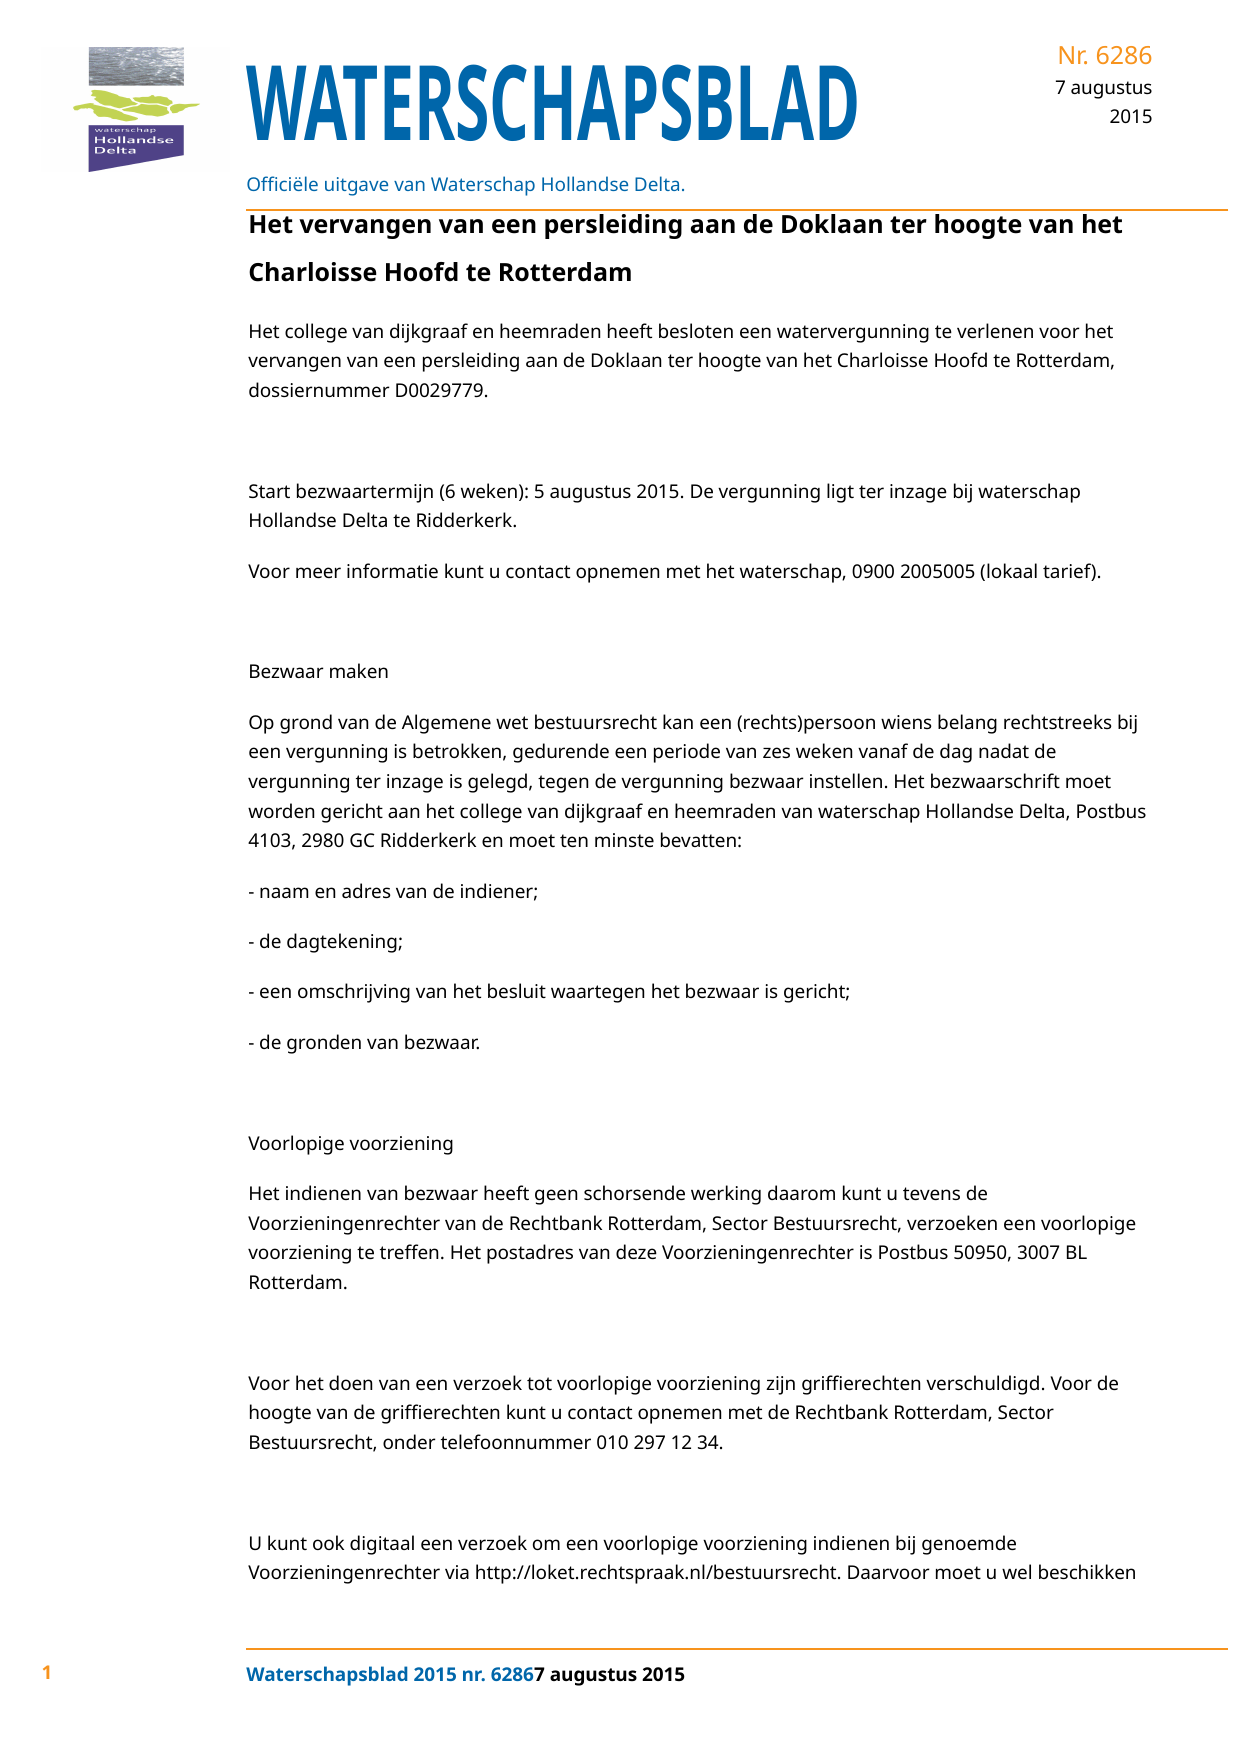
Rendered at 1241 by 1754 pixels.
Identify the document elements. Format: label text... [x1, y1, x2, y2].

text Het indienen van bezwaar heeft geen schorsende werking daarom kunt u tevens de Voorzieningenrechter van de Rechtbank Rotterdam, Sector Bestuursrecht, verzoeken een voorlopige voorziening te treffen. Het postadres van deze Voorzieningenrechter is Postbus 50950, 3007 BL Rotterdam. [248, 1180, 1152, 1295]
picture [41, 47, 231, 172]
text Voorlopige voorziening [248, 1130, 1152, 1156]
text - de gronden van bezwaar. [248, 1029, 1152, 1055]
text Voor het doen van een verzoek tot voorlopige voorziening zijn griffierechten verschuldigd. Voor de hoogte van de griffierechten kunt u contact opnemen met de Rechtbank Rotterdam, Sector Bestuursrecht, onder telefoonnummer 010 297 12 34. [248, 1370, 1152, 1455]
text Bezwaar maken [248, 659, 1152, 684]
text Start bezwaartermijn (6 weken): 5 augustus 2015. De vergunning ligt ter inzage bij waterschap Hollandse Delta te Ridderkerk. [248, 478, 1152, 533]
text - de dagtekening; [248, 928, 1152, 954]
text Het vervangen van een persleiding aan de Doklaan ter hoogte van het Charloisse Hoofd te Rotterdam [248, 211, 1152, 288]
text Op grond van de Algemene wet bestuursrecht kan een (rechts)persoon wiens belang rechtstreeks bij een vergunning is betrokken, gedurende een periode van zes weken vanaf de dag nadat de vergunning ter inzage is gelegd, tegen de vergunning bezwaar instellen. Het bezwaarschrift moet worden gericht aan het college van dijkgraaf en heemraden van waterschap Hollandse Delta, Postbus 4103, 2980 GC Ridderkerk en moet ten minste bevatten: [248, 709, 1152, 853]
text U kunt ook digitaal een verzoek om een voorlopige voorziening indienen bij genoemde Voorzieningenrechter via http://loket.rechtspraak.nl/bestuursrecht. Daarvoor moet u wel beschikken [248, 1530, 1152, 1585]
text - naam en adres van de indiener; [248, 878, 1152, 904]
text Voor meer informatie kunt u contact opnemen met het waterschap, 0900 2005005 (lokaal tarief). [248, 558, 1152, 584]
text - een omschrijving van het besluit waartegen het bezwaar is gericht; [248, 979, 1152, 1004]
text Het college van dijkgraaf en heemraden heeft besloten een watervergunning te verlenen voor het vervangen van een persleiding aan de Doklaan ter hoogte van het Charloisse Hoofd te Rotterdam, dossiernummer D0029779. [248, 318, 1152, 403]
